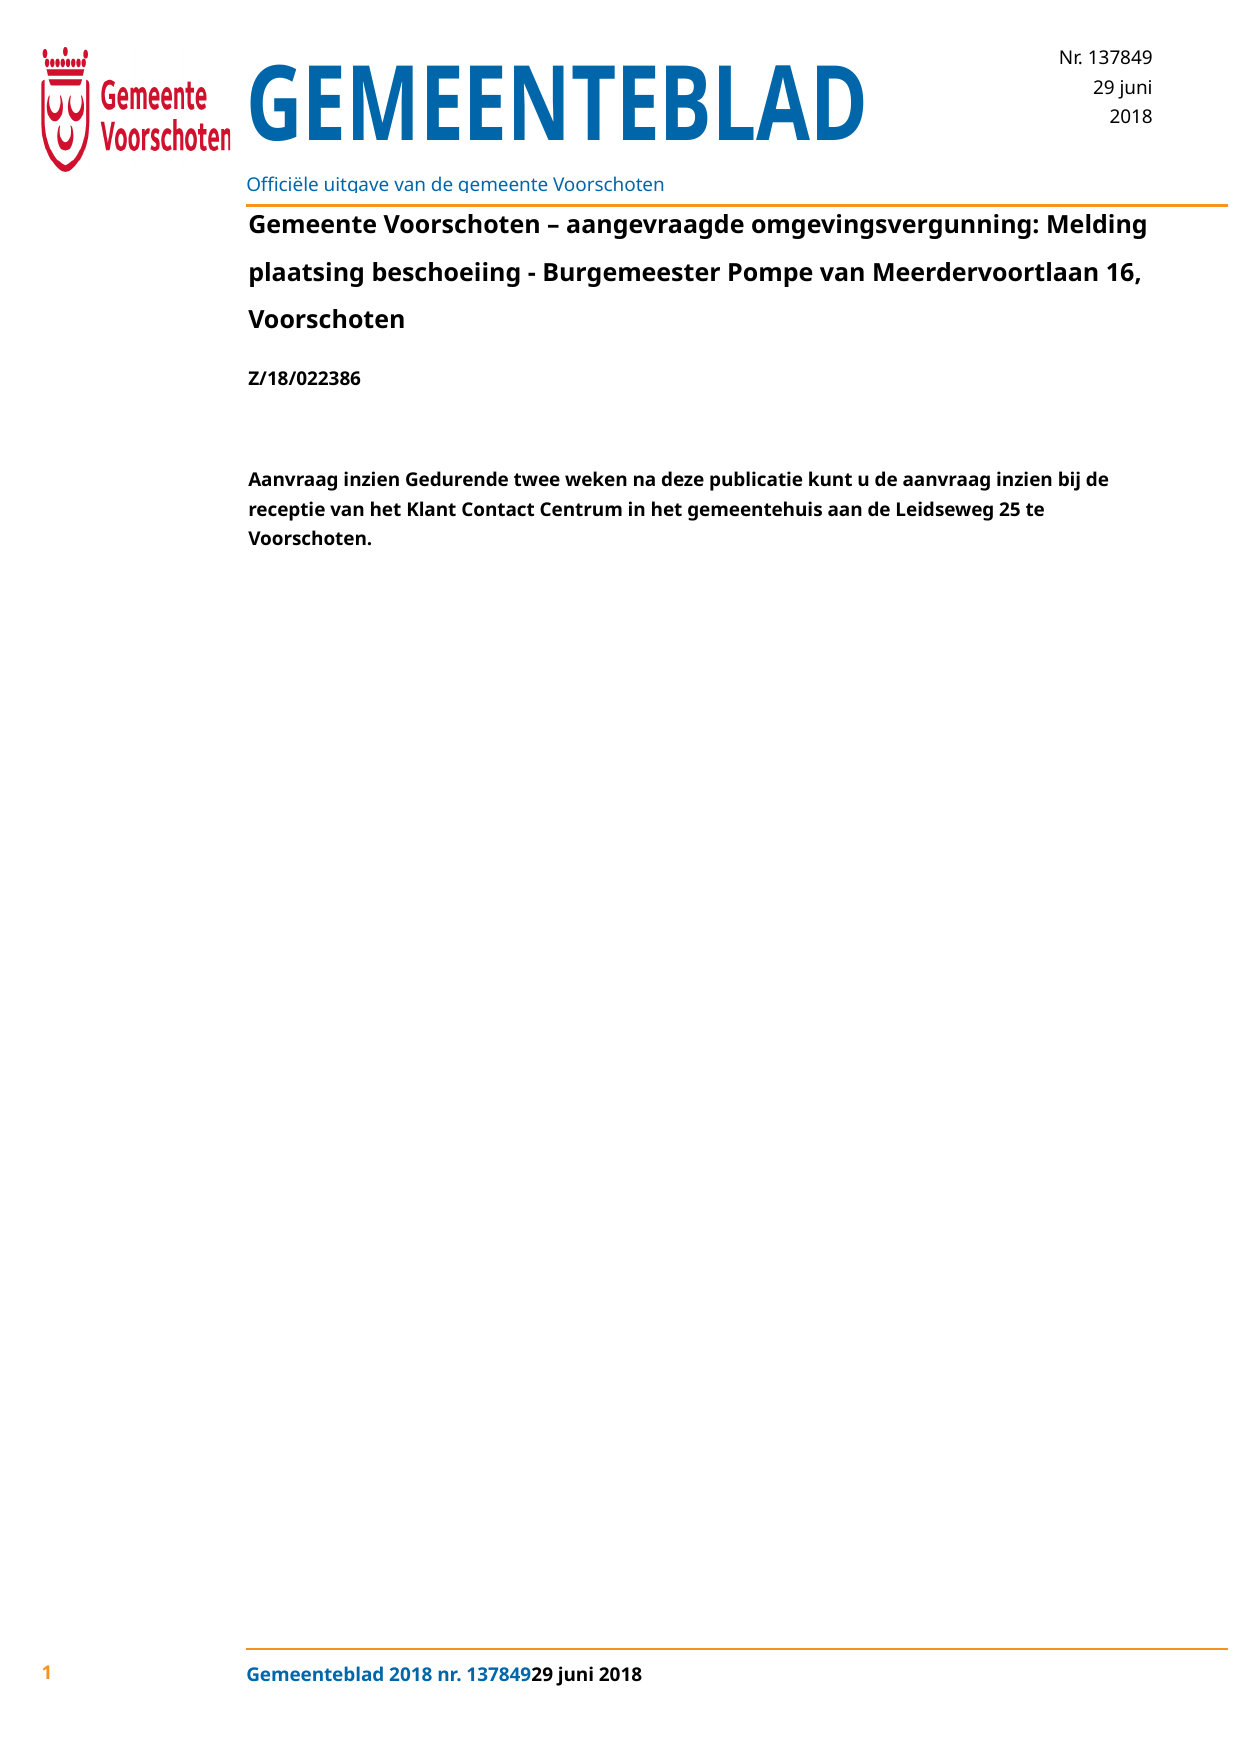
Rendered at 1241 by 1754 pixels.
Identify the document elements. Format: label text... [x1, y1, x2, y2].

text Z/18/022386 [248, 366, 1152, 391]
picture [41, 47, 231, 172]
text Gemeente Voorschoten – aangevraagde omgevingsvergunning: Melding plaatsing beschoeiing - Burgemeester Pompe van Meerdervoortlaan 16, Voorschoten [248, 207, 1152, 336]
text Aanvraag inzien Gedurende twee weken na deze publicatie kunt u de aanvraag inzien bij de receptie van het Klant Contact Centrum in het gemeentehuis aan de Leidseweg 25 te Voorschoten. [248, 466, 1152, 551]
